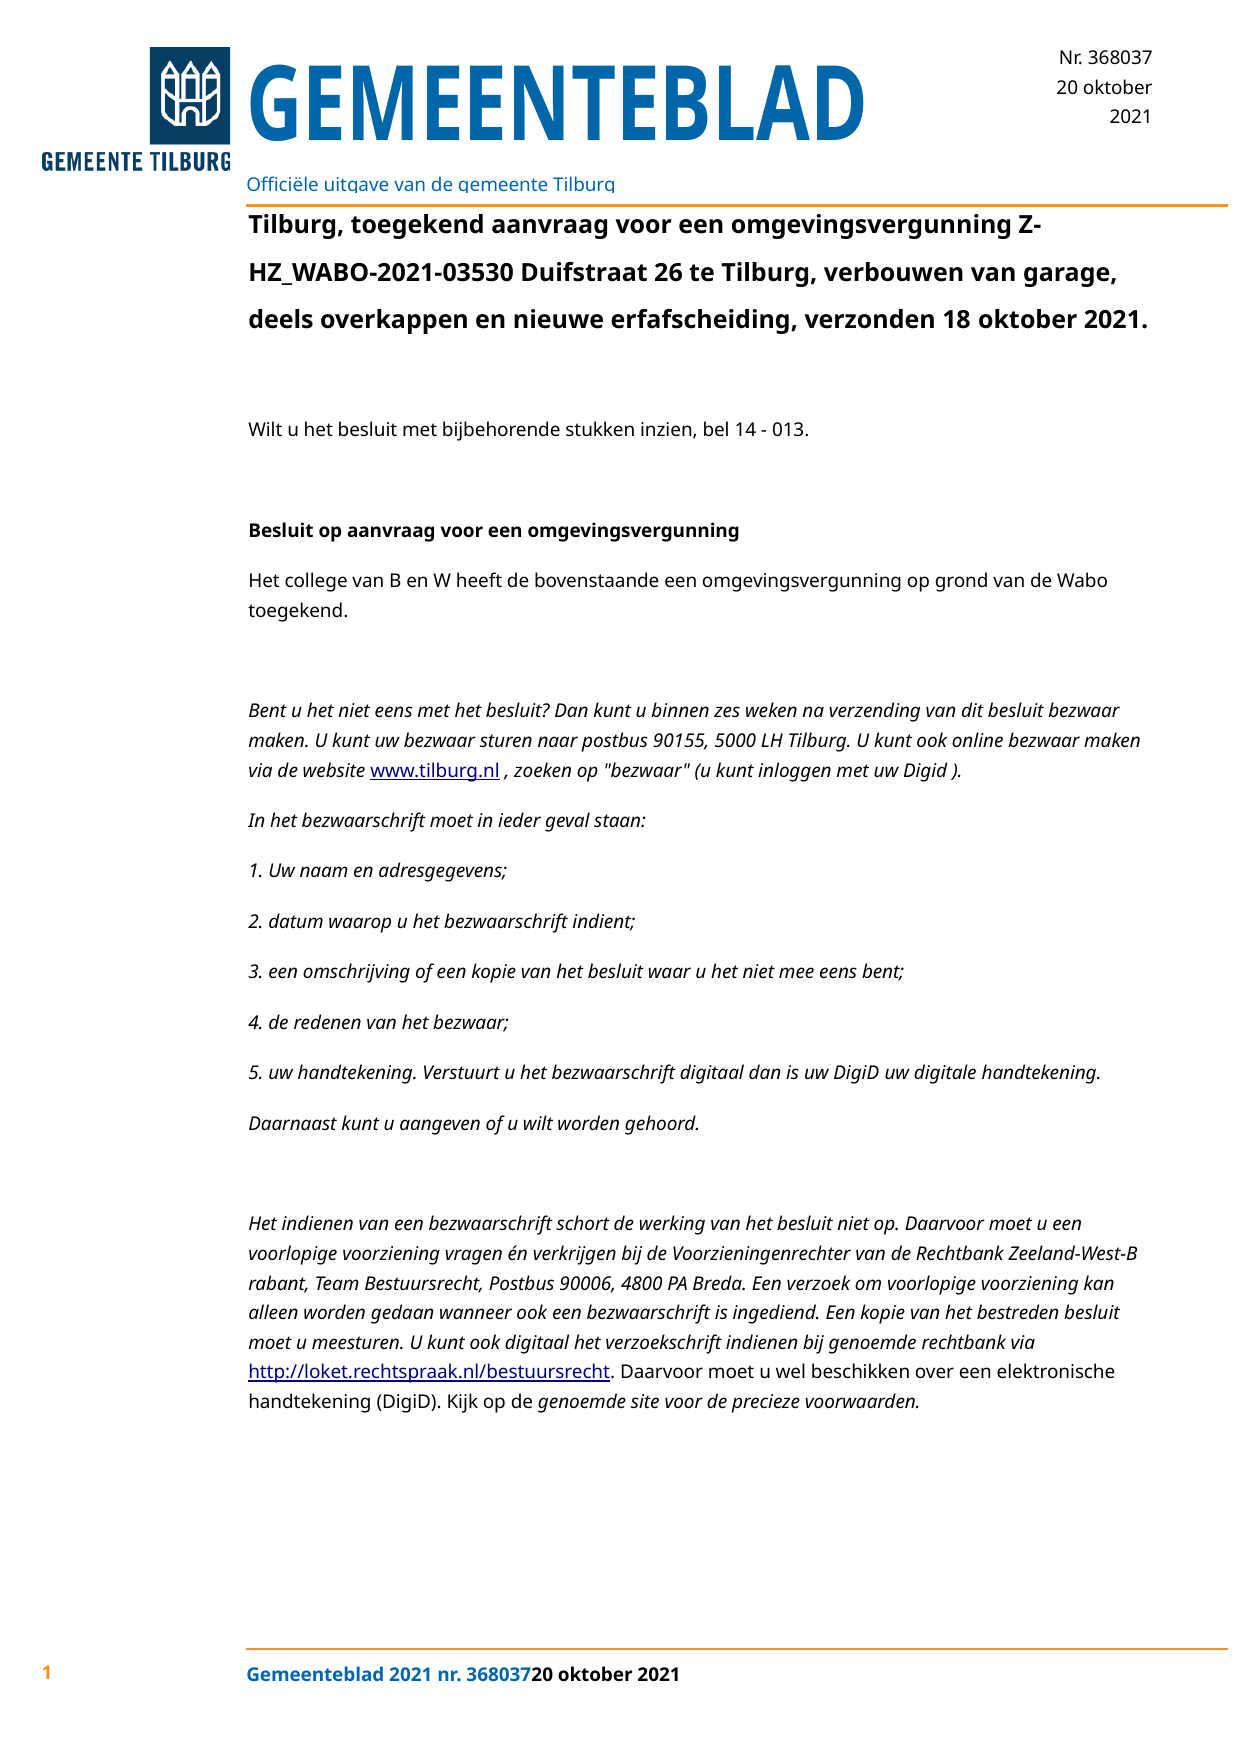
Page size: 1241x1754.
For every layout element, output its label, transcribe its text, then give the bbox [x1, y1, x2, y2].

text 4. de redenen van het bezwaar; [248, 1009, 1152, 1034]
text Wilt u het besluit met bijbehorende stukken inzien, bel 14 - 013. [248, 416, 1152, 442]
text Besluit op aanvraag voor een omgevingsvergunning [248, 517, 1152, 542]
text 3. een omschrijving of een kopie van het besluit waar u het niet mee eens bent; [248, 958, 1152, 984]
text Tilburg, toegekend aanvraag voor een omgevingsvergunning Z-HZ_WABO-2021-03530 Duifstraat 26 te Tilburg, verbouwen van garage, deels overkappen en nieuwe erfafscheiding, verzonden 18 oktober 2021. [248, 207, 1152, 336]
picture [41, 47, 231, 172]
text Het college van B en W heeft de bovenstaande een omgevingsvergunning op grond van de Wabo toegekend. [248, 567, 1152, 622]
text In het bezwaarschrift moet in ieder geval staan: [248, 807, 1152, 833]
text 2. datum waarop u het bezwaarschrift indient; [248, 908, 1152, 934]
text 1. Uw naam en adresgegevens; [248, 858, 1152, 883]
text Het indienen van een bezwaarschrift schort de werking van het besluit niet op. Daarvoor moet u een voorlopige voorziening vragen én verkrijgen bij de Voorzieningenrechter van de Rechtbank Zeeland-West-B rabant, Team Bestuursrecht, Postbus 90006, 4800 PA Breda. Een verzoek om voorlopige voorziening kan alleen worden gedaan wanneer ook een bezwaarschrift is ingediend. Een kopie van het bestreden besluit moet u meesturen. U kunt ook digitaal het verzoekschrift indienen bij genoemde rechtbank via http://loket.rechtspraak.nl/bestuursrecht. Daarvoor moet u wel beschikken over een elektronische handtekening (DigiD). Kijk op de genoemde site voor de precieze voorwaarden. [248, 1211, 1152, 1414]
text Bent u het niet eens met het besluit? Dan kunt u binnen zes weken na verzending van dit besluit bezwaar maken. U kunt uw bezwaar sturen naar postbus 90155, 5000 LH Tilburg. U kunt ook online bezwaar maken via de website www.tilburg.nl , zoeken op "bezwaar" (u kunt inloggen met uw Digid ). [248, 698, 1152, 782]
text 5. uw handtekening. Verstuurt u het bezwaarschrift digitaal dan is uw DigiD uw digitale handtekening. [248, 1059, 1152, 1085]
text Daarnaast kunt u aangeven of u wilt worden gehoord. [248, 1110, 1152, 1135]
